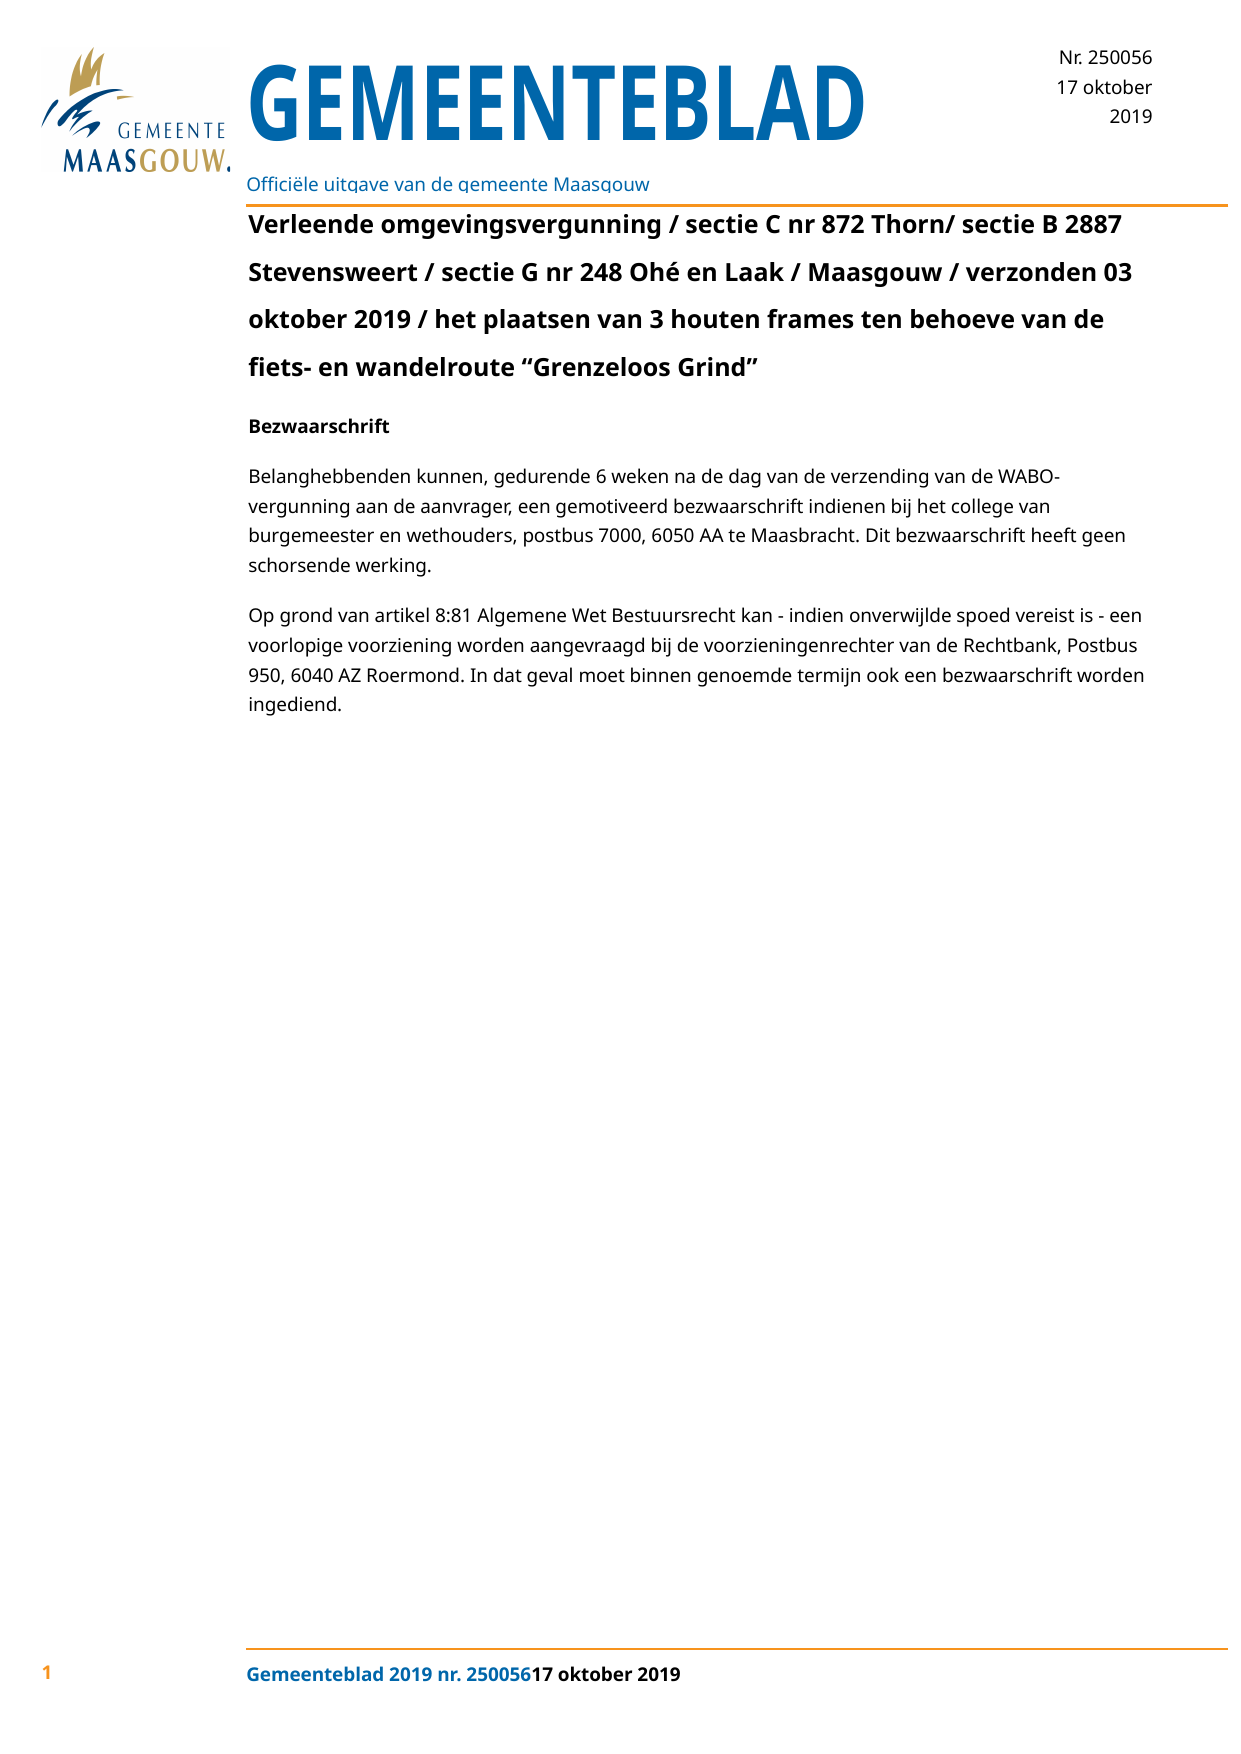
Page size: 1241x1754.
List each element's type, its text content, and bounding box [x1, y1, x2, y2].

text Bezwaarschrift [248, 413, 1152, 439]
picture [41, 47, 231, 172]
text Belanghebbenden kunnen, gedurende 6 weken na de dag van de verzending van de WABO-vergunning aan de aanvrager, een gemotiveerd bezwaarschrift indienen bij het college van burgemeester en wethouders, postbus 7000, 6050 AA te Maasbracht. Dit bezwaarschrift heeft geen schorsende werking. [248, 463, 1152, 578]
text Verleende omgevingsvergunning / sectie C nr 872 Thorn/ sectie B 2887 Stevensweert / sectie G nr 248 Ohé en Laak / Maasgouw / verzonden 03 oktober 2019 / het plaatsen van 3 houten frames ten behoeve van de fiets- en wandelroute “Grenzeloos Grind” [248, 207, 1152, 384]
text Op grond van artikel 8:81 Algemene Wet Bestuursrecht kan - indien onverwijlde spoed vereist is - een voorlopige voorziening worden aangevraagd bij de voorzieningenrechter van de Rechtbank, Postbus 950, 6040 AZ Roermond. In dat geval moet binnen genoemde termijn ook een bezwaarschrift worden ingediend. [248, 603, 1152, 717]
